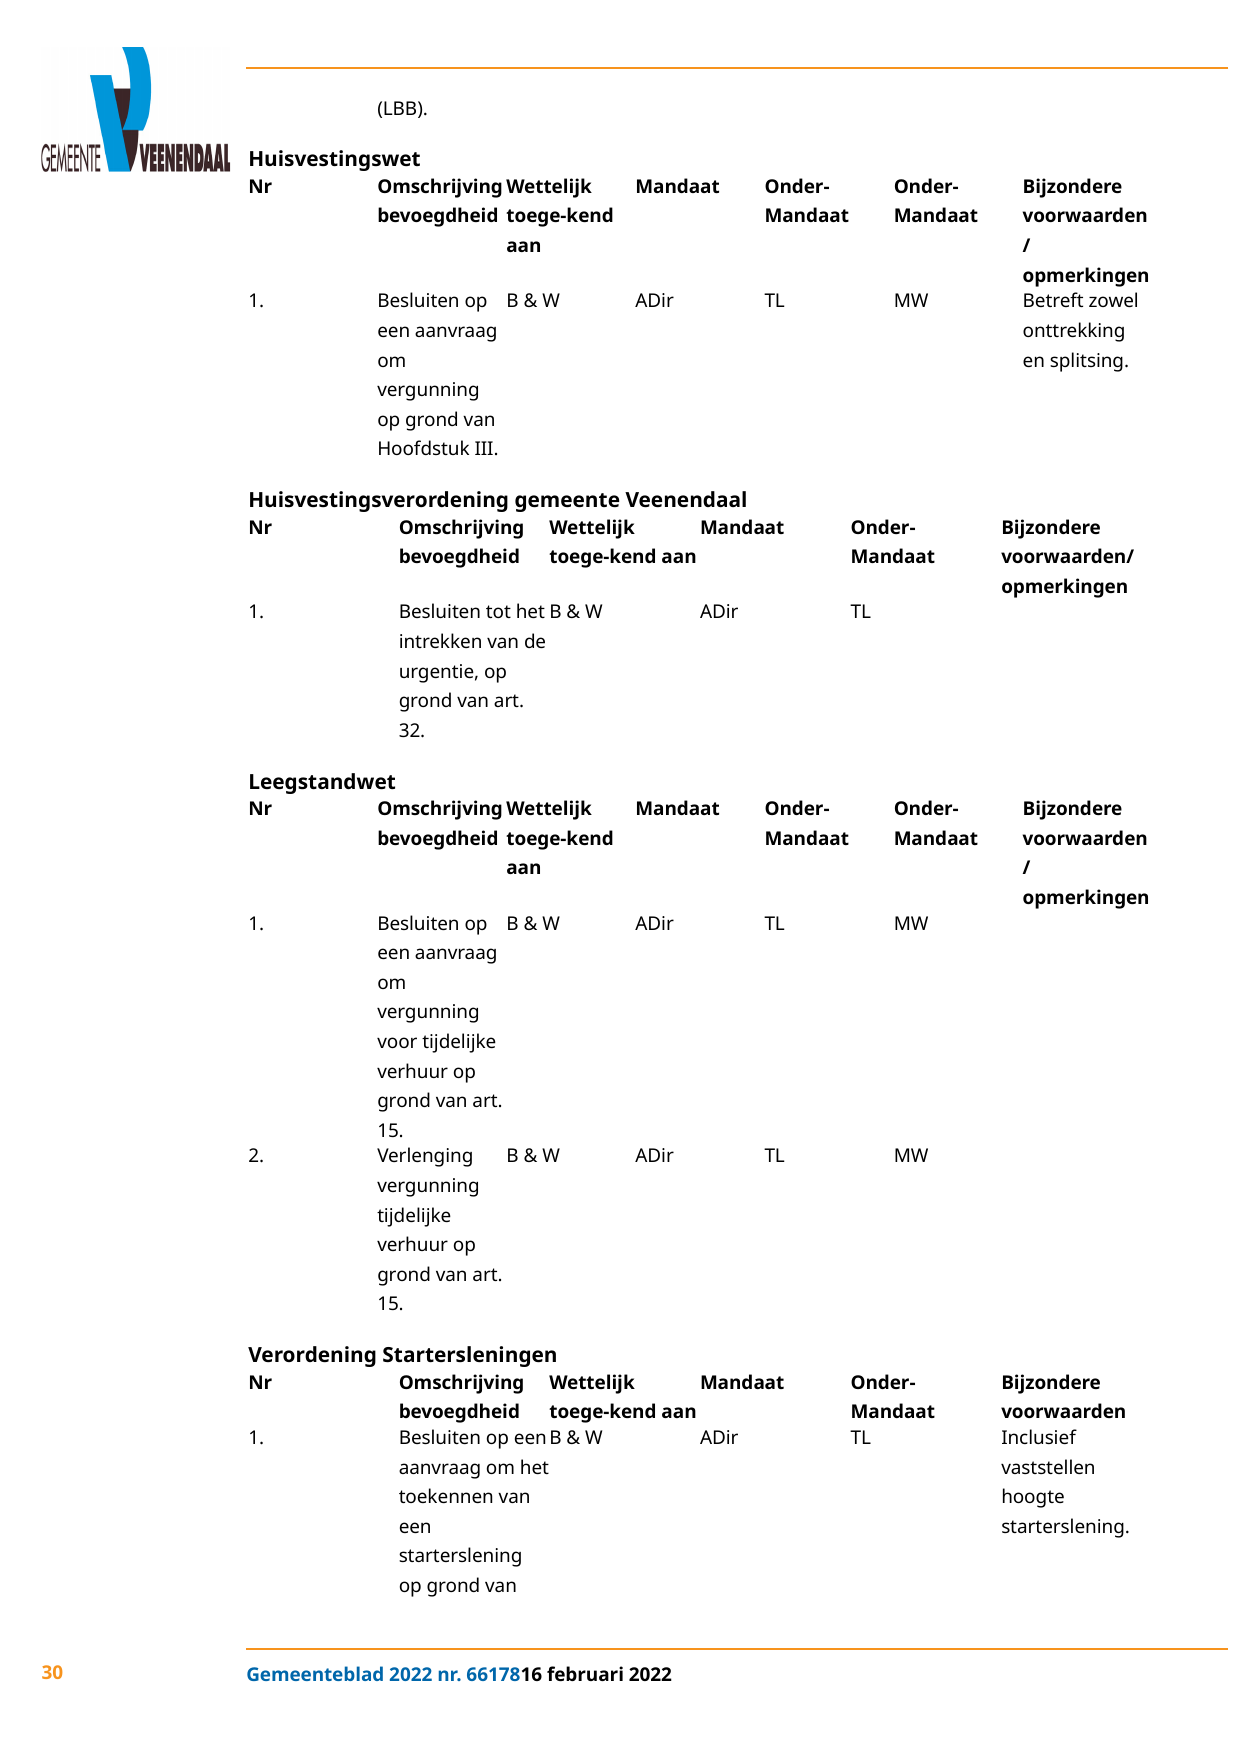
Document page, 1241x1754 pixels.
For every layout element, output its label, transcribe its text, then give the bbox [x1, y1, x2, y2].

table_header Mandaat [700, 514, 850, 599]
table_header Bijzondere voorwaarden/ opmerkingen [1023, 795, 1152, 910]
table_cell TL [850, 599, 1001, 743]
table_cell [248, 910, 377, 1143]
table_header Bijzondere voorwaarden/ opmerkingen [1023, 173, 1152, 288]
table_header Omschrijving bevoegdheid [377, 795, 506, 910]
table_cell TL [764, 1143, 893, 1316]
text Verordening Startersleningen [248, 1340, 1152, 1369]
table_header Mandaat [635, 795, 764, 910]
table_header Wettelijk toege-kend aan [549, 514, 700, 599]
table_cell TL [764, 288, 893, 461]
picture [41, 47, 130, 172]
table_header Onder- Mandaat [764, 795, 893, 910]
table_cell B & W [549, 599, 700, 743]
table_header Wettelijk toege-kend aan [506, 795, 635, 910]
table_header Nr [248, 1369, 398, 1424]
table_cell B & W [549, 1424, 700, 1598]
table_cell [248, 1143, 377, 1316]
table_cell ADir [635, 1143, 764, 1316]
table_header Onder- Mandaat [850, 514, 1001, 599]
table_cell ADir [635, 288, 764, 461]
table_cell (LBB). [377, 95, 506, 121]
table_cell Besluiten tot het intrekken van de urgentie, op grond van art. 32. [399, 599, 549, 743]
table_cell ADir [700, 599, 850, 743]
table_header Nr [248, 514, 398, 599]
table_header Omschrijving bevoegdheid [399, 1369, 549, 1424]
table_header Bijzondere voorwaarden/ opmerkingen [1001, 514, 1152, 599]
table_cell Besluiten op een aanvraag om het toekennen van een starterslening op grond van [399, 1424, 549, 1598]
table_header Mandaat [700, 1369, 850, 1424]
text Huisvestingswet [248, 144, 1152, 173]
table_header Omschrijving bevoegdheid [399, 514, 549, 599]
text Leegstandwet [248, 767, 1152, 795]
table_header Nr [248, 795, 377, 910]
table_cell Inclusief vaststellen hoogte starterslening. [1001, 1424, 1152, 1598]
table_cell [635, 95, 764, 121]
table_header Mandaat [635, 173, 764, 288]
table_cell Besluiten op een aanvraag om vergunning op grond van Hoofdstuk III. [377, 288, 506, 461]
table_cell [1001, 599, 1152, 743]
table_cell B & W [506, 910, 635, 1143]
table_cell B & W [506, 1143, 635, 1316]
table_header Onder- Mandaat [894, 173, 1022, 288]
table_cell [248, 95, 377, 121]
table_cell [248, 599, 398, 743]
table_header Omschrijving bevoegdheid [377, 173, 506, 288]
table_cell B & W [506, 288, 635, 461]
table_cell [248, 1424, 398, 1598]
table_cell MW [894, 288, 1022, 461]
table_cell TL [850, 1424, 1001, 1598]
table_cell [764, 95, 893, 121]
table_cell ADir [700, 1424, 850, 1598]
table_cell [248, 288, 377, 461]
table_cell [506, 95, 635, 121]
table_cell [894, 95, 1022, 121]
table_header Onder- Mandaat [850, 1369, 1001, 1424]
table_header Nr [248, 173, 377, 288]
table_cell ADir [635, 910, 764, 1143]
table_cell [1023, 1143, 1152, 1316]
table_cell MW [894, 1143, 1022, 1316]
picture [123, 47, 231, 172]
table_header Bijzondere voorwaarden [1001, 1369, 1152, 1424]
text Huisvestingsverordening gemeente Veenendaal [248, 485, 1152, 514]
table_header Wettelijk toege-kend aan [506, 173, 635, 288]
table_cell [1023, 95, 1152, 121]
table_header Wettelijk toege-kend aan [549, 1369, 700, 1424]
table_cell Betreft zowel onttrekking en splitsing. [1023, 288, 1152, 461]
table_cell Besluiten op een aanvraag om vergunning voor tijdelijke verhuur op grond van art. 15. [377, 910, 506, 1143]
table_header Onder- Mandaat [764, 173, 893, 288]
table_cell Verlenging vergunning tijdelijke verhuur op grond van art. 15. [377, 1143, 506, 1316]
table_header Onder- Mandaat [894, 795, 1022, 910]
table_cell MW [894, 910, 1022, 1143]
table_cell TL [764, 910, 893, 1143]
table_cell [1023, 910, 1152, 1143]
